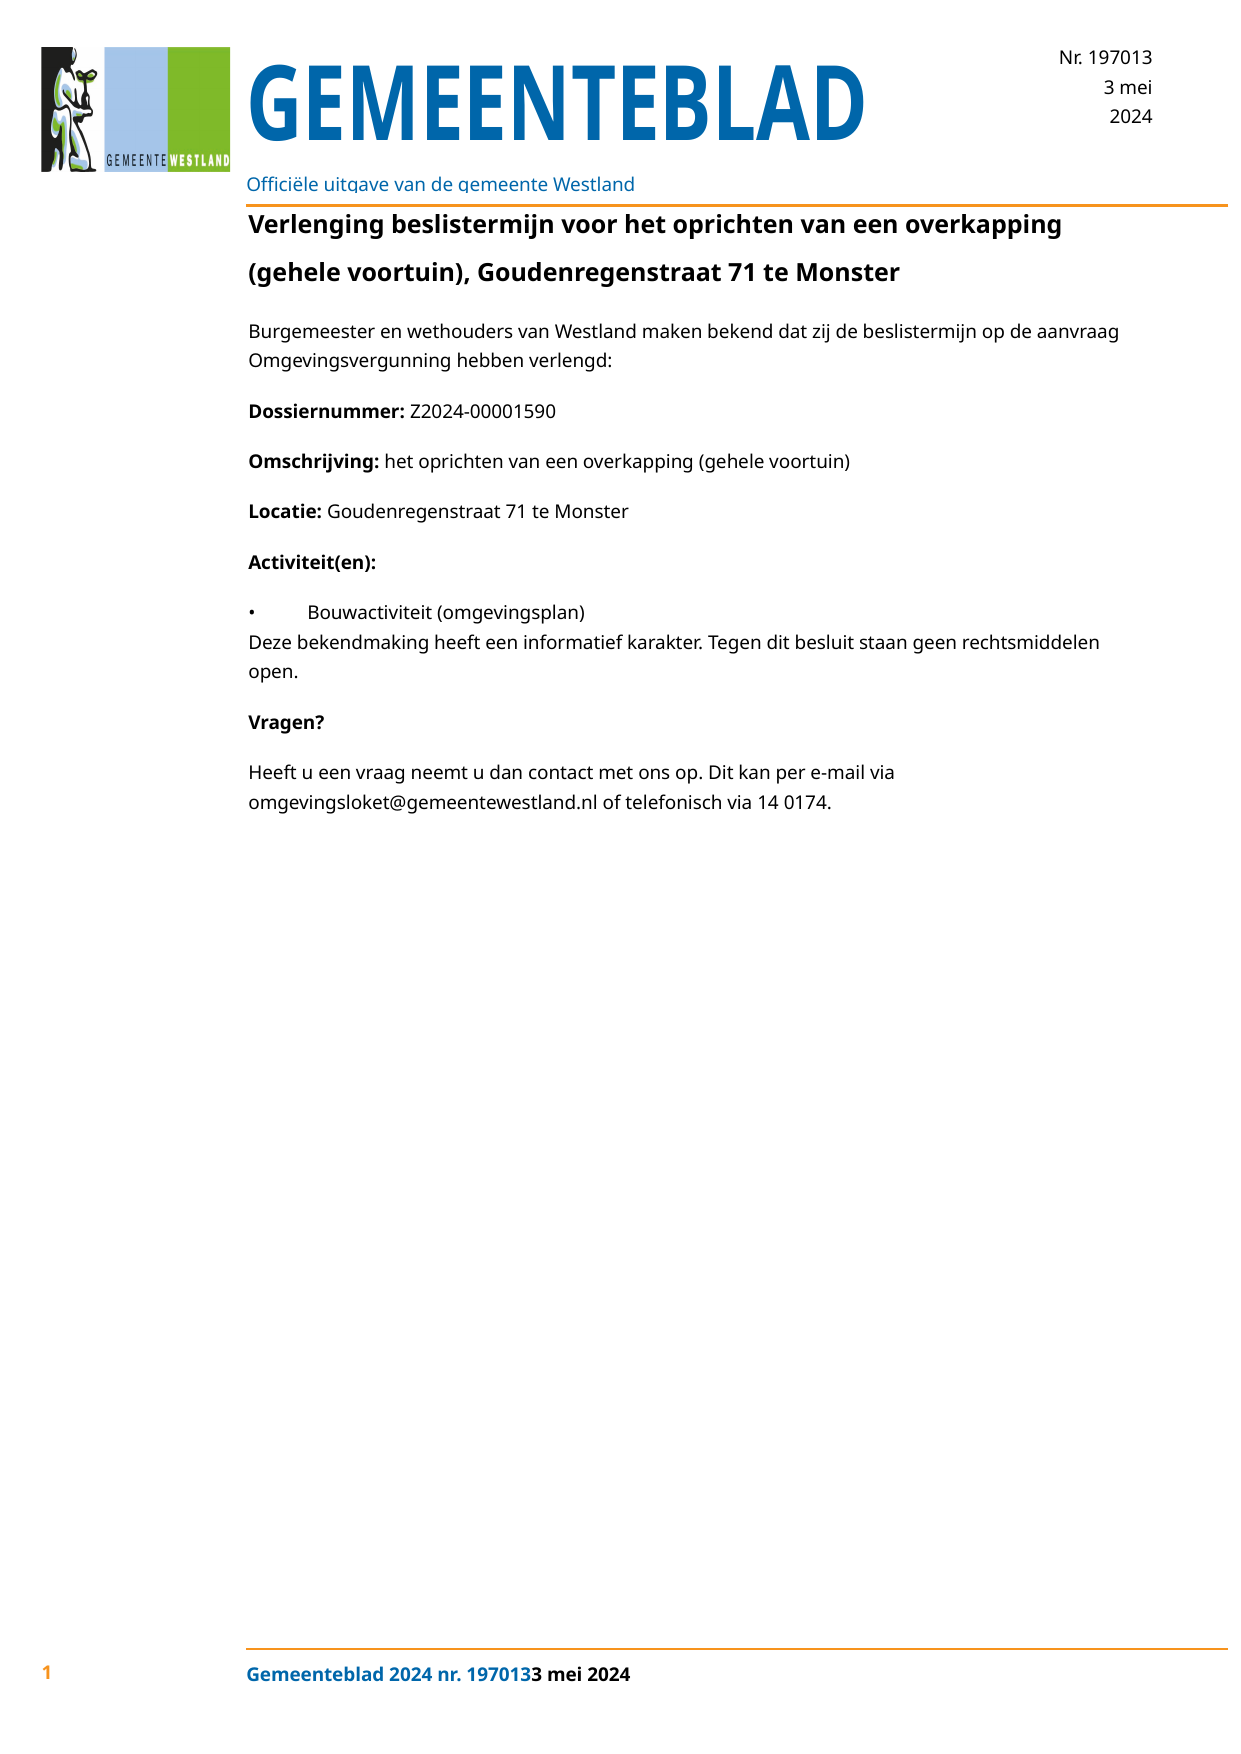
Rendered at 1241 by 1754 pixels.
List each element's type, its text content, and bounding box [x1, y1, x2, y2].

text Heeft u een vraag neemt u dan contact met ons op. Dit kan per e-mail via omgevingsloket@gemeentewestland.nl of telefonisch via 14 0174. [248, 759, 1152, 815]
text Omschrijving: het oprichten van een overkapping (gehele voortuin) [248, 448, 1152, 474]
text Locatie: Goudenregenstraat 71 te Monster [248, 499, 1152, 524]
text Vragen? [248, 709, 1152, 735]
text Deze bekendmaking heeft een informatief karakter. Tegen dit besluit staan geen rechtsmiddelen open. [248, 629, 1152, 684]
picture [41, 47, 231, 172]
text Dossiernummer: Z2024-00001590 [248, 398, 1152, 424]
text Verlenging beslistermijn voor het oprichten van een overkapping (gehele voortuin), Goudenregenstraat 71 te Monster [248, 207, 1152, 288]
list Bouwactiviteit (omgevingsplan) [248, 599, 1152, 625]
text Activiteit(en): [248, 549, 1152, 575]
text Burgemeester en wethouders van Westland maken bekend dat zij de beslistermijn op de aanvraag Omgevingsvergunning hebben verlengd: [248, 318, 1152, 373]
